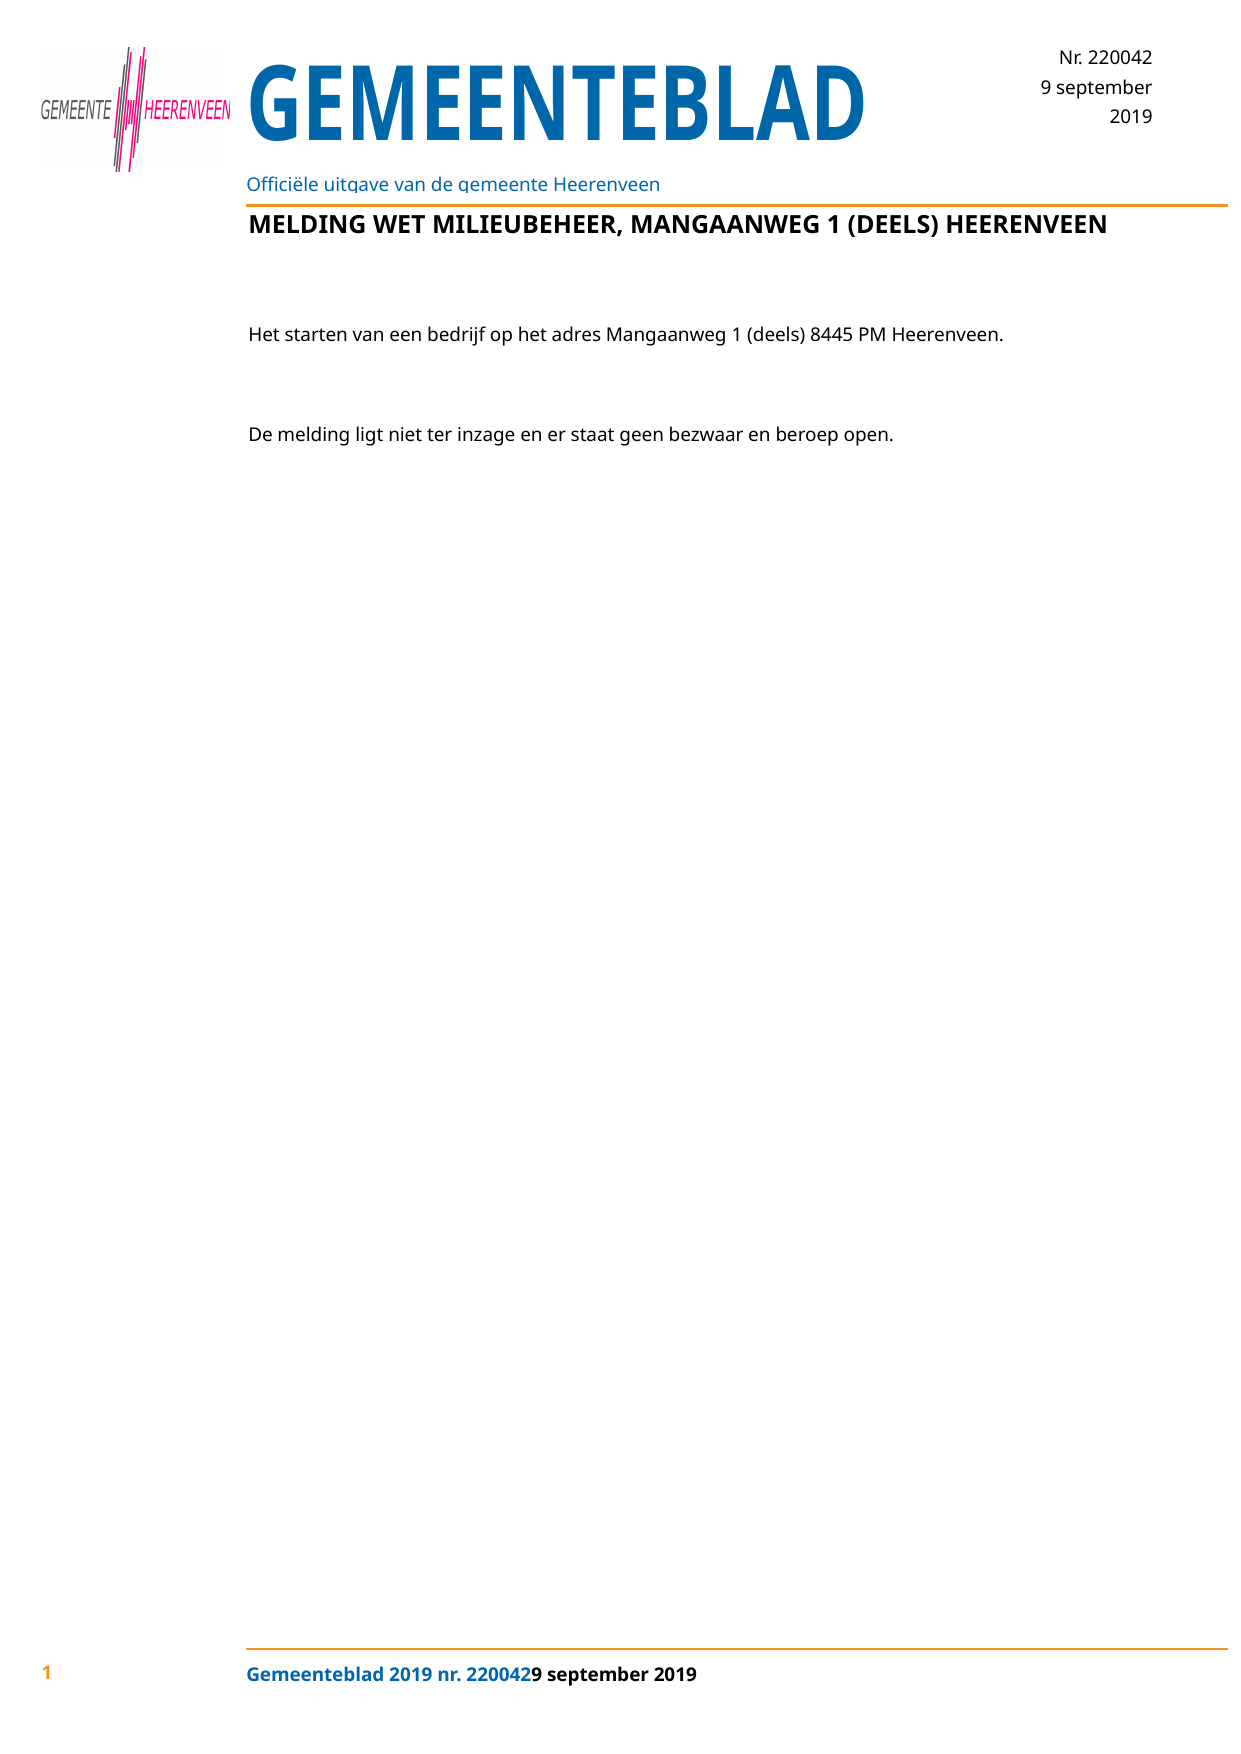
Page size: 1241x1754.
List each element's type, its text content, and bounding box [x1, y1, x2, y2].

text MELDING WET MILIEUBEHEER, MANGAANWEG 1 (DEELS) HEERENVEEN [248, 207, 1152, 241]
text Het starten van een bedrijf op het adres Mangaanweg 1 (deels) 8445 PM Heerenveen. [248, 321, 1152, 346]
picture [41, 47, 231, 172]
text De melding ligt niet ter inzage en er staat geen bezwaar en beroep open. [248, 422, 1152, 447]
